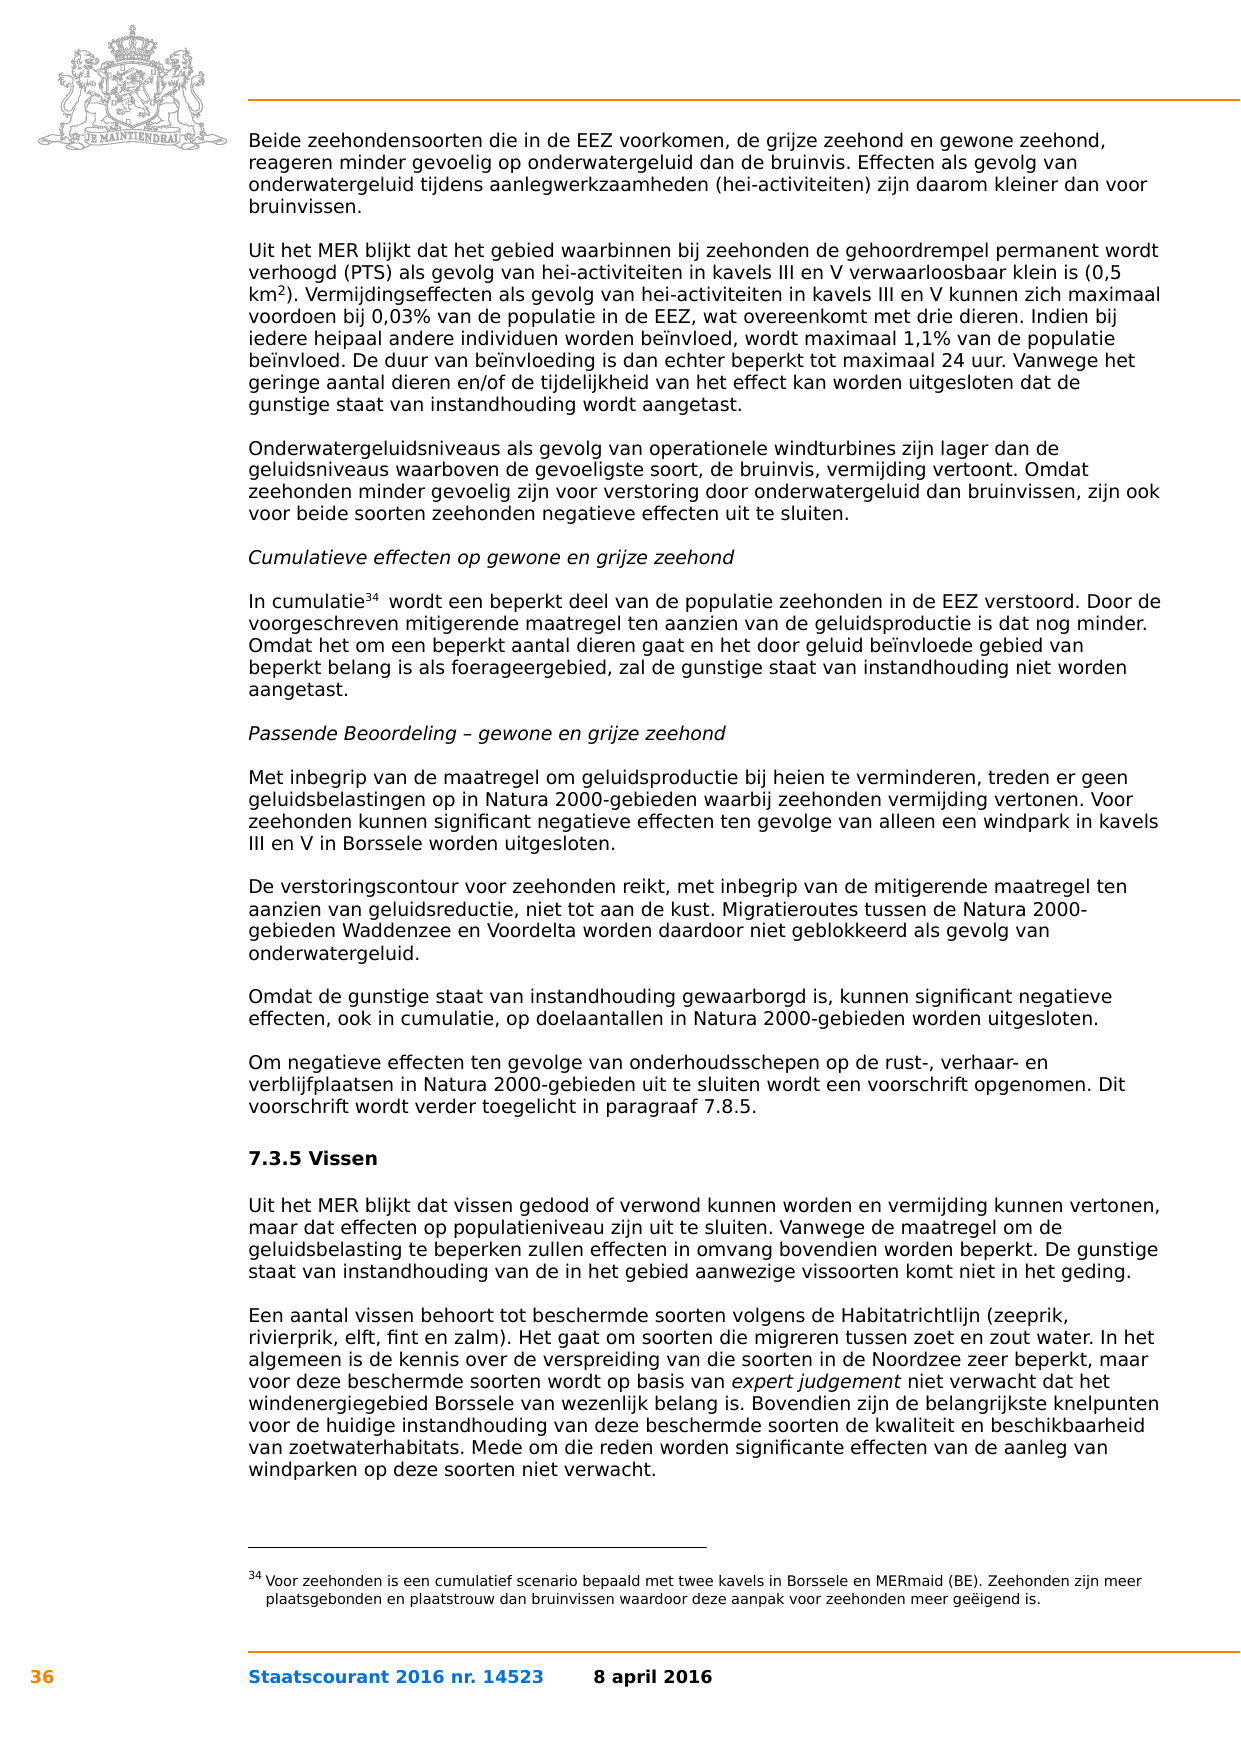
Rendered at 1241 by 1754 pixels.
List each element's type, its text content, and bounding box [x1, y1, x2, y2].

picture [38, 25, 227, 150]
text In cumulatie wordt een beperkt deel van de populatie zeehonden in de EEZ verstoord. Door de voorgeschreven mitigerende maatregel ten aanzien van de geluidsproductie is dat nog minder. Omdat het om een beperkt aantal dieren gaat en het door geluid beïnvloede gebied van beperkt belang is als foerageergebied, zal de gunstige staat van instandhouding niet worden aangetast. [248, 591, 1163, 701]
text Uit het MER blijkt dat het gebied waarbinnen bij zeehonden de gehoordrempel permanent wordt verhoogd (PTS) als gevolg van hei-activiteiten in kavels III en V verwaarloosbaar klein is (0,5 km2). Vermijdingseffecten als gevolg van hei-activiteiten in kavels III en V kunnen zich maximaal voordoen bij 0,03% van de populatie in de EEZ, wat overeenkomt met drie dieren. Indien bij iedere heipaal andere individuen worden beïnvloed, wordt maximaal 1,1% van de populatie beïnvloed. De duur van beïnvloeding is dan echter beperkt tot maximaal 24 uur. Vanwege het geringe aantal dieren en/of de tijdelijkheid van het effect kan worden uitgesloten dat de gunstige staat van instandhouding wordt aangetast. [248, 240, 1163, 416]
subtitle Cumulatieve effecten op gewone en grijze zeehond [248, 547, 1163, 569]
text Beide zeehondensoorten die in de EEZ voorkomen, de grijze zeehond en gewone zeehond, reageren minder gevoelig op onderwatergeluid dan de bruinvis. Effecten als gevolg van onderwatergeluid tijdens aanlegwerkzaamheden (hei-activiteiten) zijn daarom kleiner dan voor bruinvissen. [248, 130, 1163, 218]
text Met inbegrip van de maatregel om geluidsproductie bij heien te verminderen, treden er geen geluidsbelastingen op in Natura 2000-gebieden waarbij zeehonden vermijding vertonen. Voor zeehonden kunnen significant negatieve effecten ten gevolge van alleen een windpark in kavels III en V in Borssele worden uitgesloten. [248, 767, 1163, 854]
text Voor zeehonden is een cumulatief scenario bepaald met twee kavels in Borssele en MERmaid (BE). Zeehonden zijn meer plaatsgebonden en plaatstrouw dan bruinvissen waardoor deze aanpak voor zeehonden meer geëigend is. [248, 1569, 1163, 1608]
text Een aantal vissen behoort tot beschermde soorten volgens de Habitatrichtlijn (zeeprik, rivierprik, elft, fint en zalm). Het gaat om soorten die migreren tussen zoet en zout water. In het algemeen is de kennis over de verspreiding van die soorten in de Noordzee zeer beperkt, maar voor deze beschermde soorten wordt op basis van expert judgement niet verwacht dat het windenergiegebied Borssele van wezenlijk belang is. Bovendien zijn de belangrijkste knelpunten voor de huidige instandhouding van deze beschermde soorten de kwaliteit en beschikbaarheid van zoetwaterhabitats. Mede om die reden worden significante effecten van de aanleg van windparken op deze soorten niet verwacht. [248, 1305, 1163, 1481]
text Om negatieve effecten ten gevolge van onderhoudsschepen op de rust-, verhaar- en verblijfplaatsen in Natura 2000-gebieden uit te sluiten wordt een voorschrift opgenomen. Dit voorschrift wordt verder toegelicht in paragraaf 7.8.5. [248, 1052, 1163, 1118]
text De verstoringscontour voor zeehonden reikt, met inbegrip van de mitigerende maatregel ten aanzien van geluidsreductie, niet tot aan de kust. Migratieroutes tussen de Natura 2000-gebieden Waddenzee en Voordelta worden daardoor niet geblokkeerd als gevolg van onderwatergeluid. [248, 876, 1163, 964]
subtitle Passende Beoordeling – gewone en grijze zeehond [248, 723, 1163, 745]
text Onderwatergeluidsniveaus als gevolg van operationele windturbines zijn lager dan de geluidsniveaus waarboven de gevoeligste soort, de bruinvis, vermijding vertoont. Omdat zeehonden minder gevoelig zijn voor verstoring door onderwatergeluid dan bruinvissen, zijn ook voor beide soorten zeehonden negatieve effecten uit te sluiten. [248, 437, 1163, 525]
subtitle 7.3.5 Vissen [248, 1148, 1163, 1170]
text Omdat de gunstige staat van instandhouding gewaarborgd is, kunnen significant negatieve effecten, ook in cumulatie, op doelaantallen in Natura 2000-gebieden worden uitgesloten. [248, 986, 1163, 1030]
text Uit het MER blijkt dat vissen gedood of verwond kunnen worden en vermijding kunnen vertonen, maar dat effecten op populatieniveau zijn uit te sluiten. Vanwege de maatregel om de geluidsbelasting te beperken zullen effecten in omvang bovendien worden beperkt. De gunstige staat van instandhouding van de in het gebied aanwezige vissoorten komt niet in het geding. [248, 1195, 1163, 1283]
